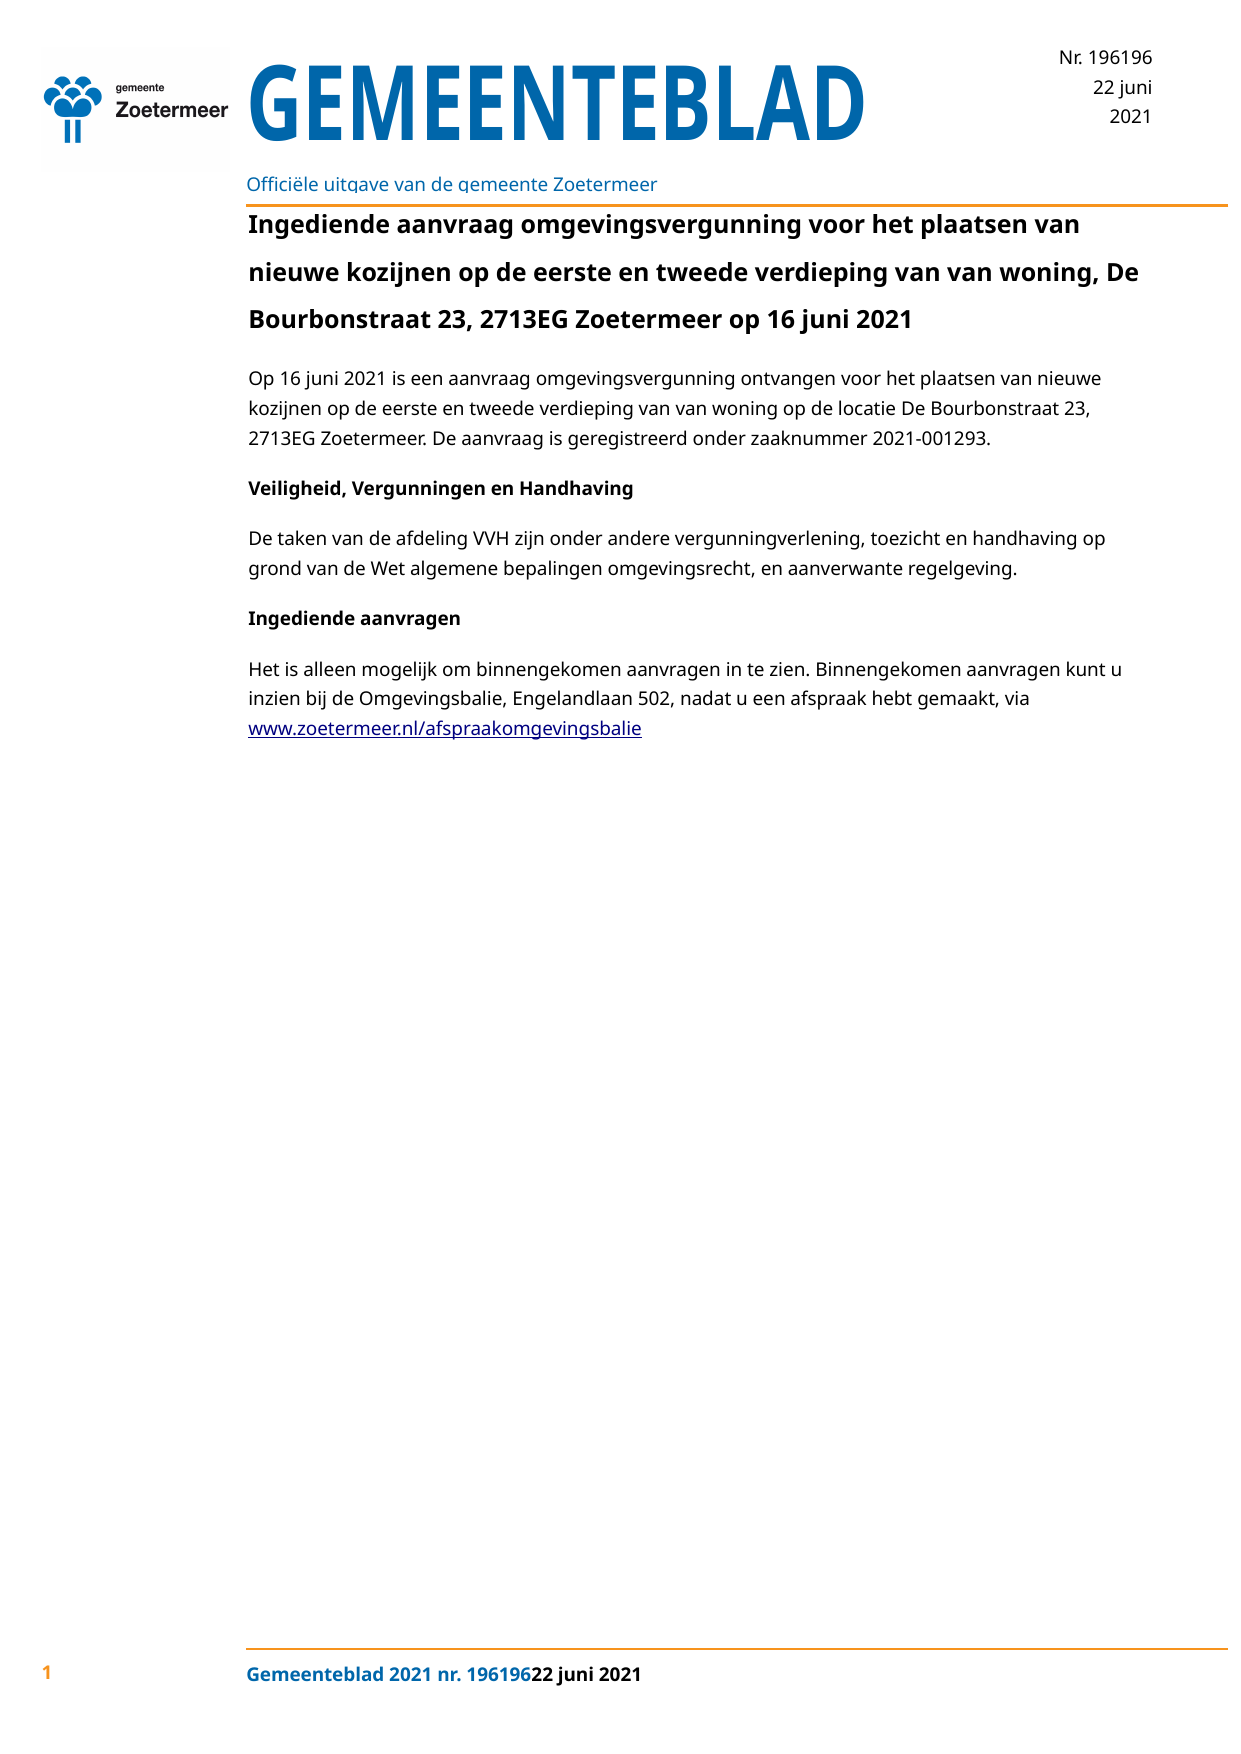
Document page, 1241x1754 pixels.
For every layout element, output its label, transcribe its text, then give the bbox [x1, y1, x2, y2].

text Op 16 juni 2021 is een aanvraag omgevingsvergunning ontvangen voor het plaatsen van nieuwe kozijnen op de eerste en tweede verdieping van van woning op de locatie De Bourbonstraat 23, 2713EG Zoetermeer. De aanvraag is geregistreerd onder zaaknummer 2021-001293. [248, 366, 1152, 450]
text Ingediende aanvraag omgevingsvergunning voor het plaatsen van nieuwe kozijnen op de eerste en tweede verdieping van van woning, De Bourbonstraat 23, 2713EG Zoetermeer op 16 juni 2021 [248, 207, 1152, 336]
text De taken van de afdeling VVH zijn onder andere vergunningverlening, toezicht en handhaving op grond van de Wet algemene bepalingen omgevingsrecht, en aanverwante regelgeving. [248, 526, 1152, 581]
text Het is alleen mogelijk om binnengekomen aanvragen in te zien. Binnengekomen aanvragen kunt u inzien bij de Omgevingsbalie, Engelandlaan 502, nadat u een afspraak hebt gemaakt, via www.zoetermeer.nl/afspraakomgevingsbalie [248, 656, 1152, 741]
text Ingediende aanvragen [248, 606, 1152, 631]
picture [41, 47, 231, 172]
text Veiligheid, Vergunningen en Handhaving [248, 475, 1152, 501]
